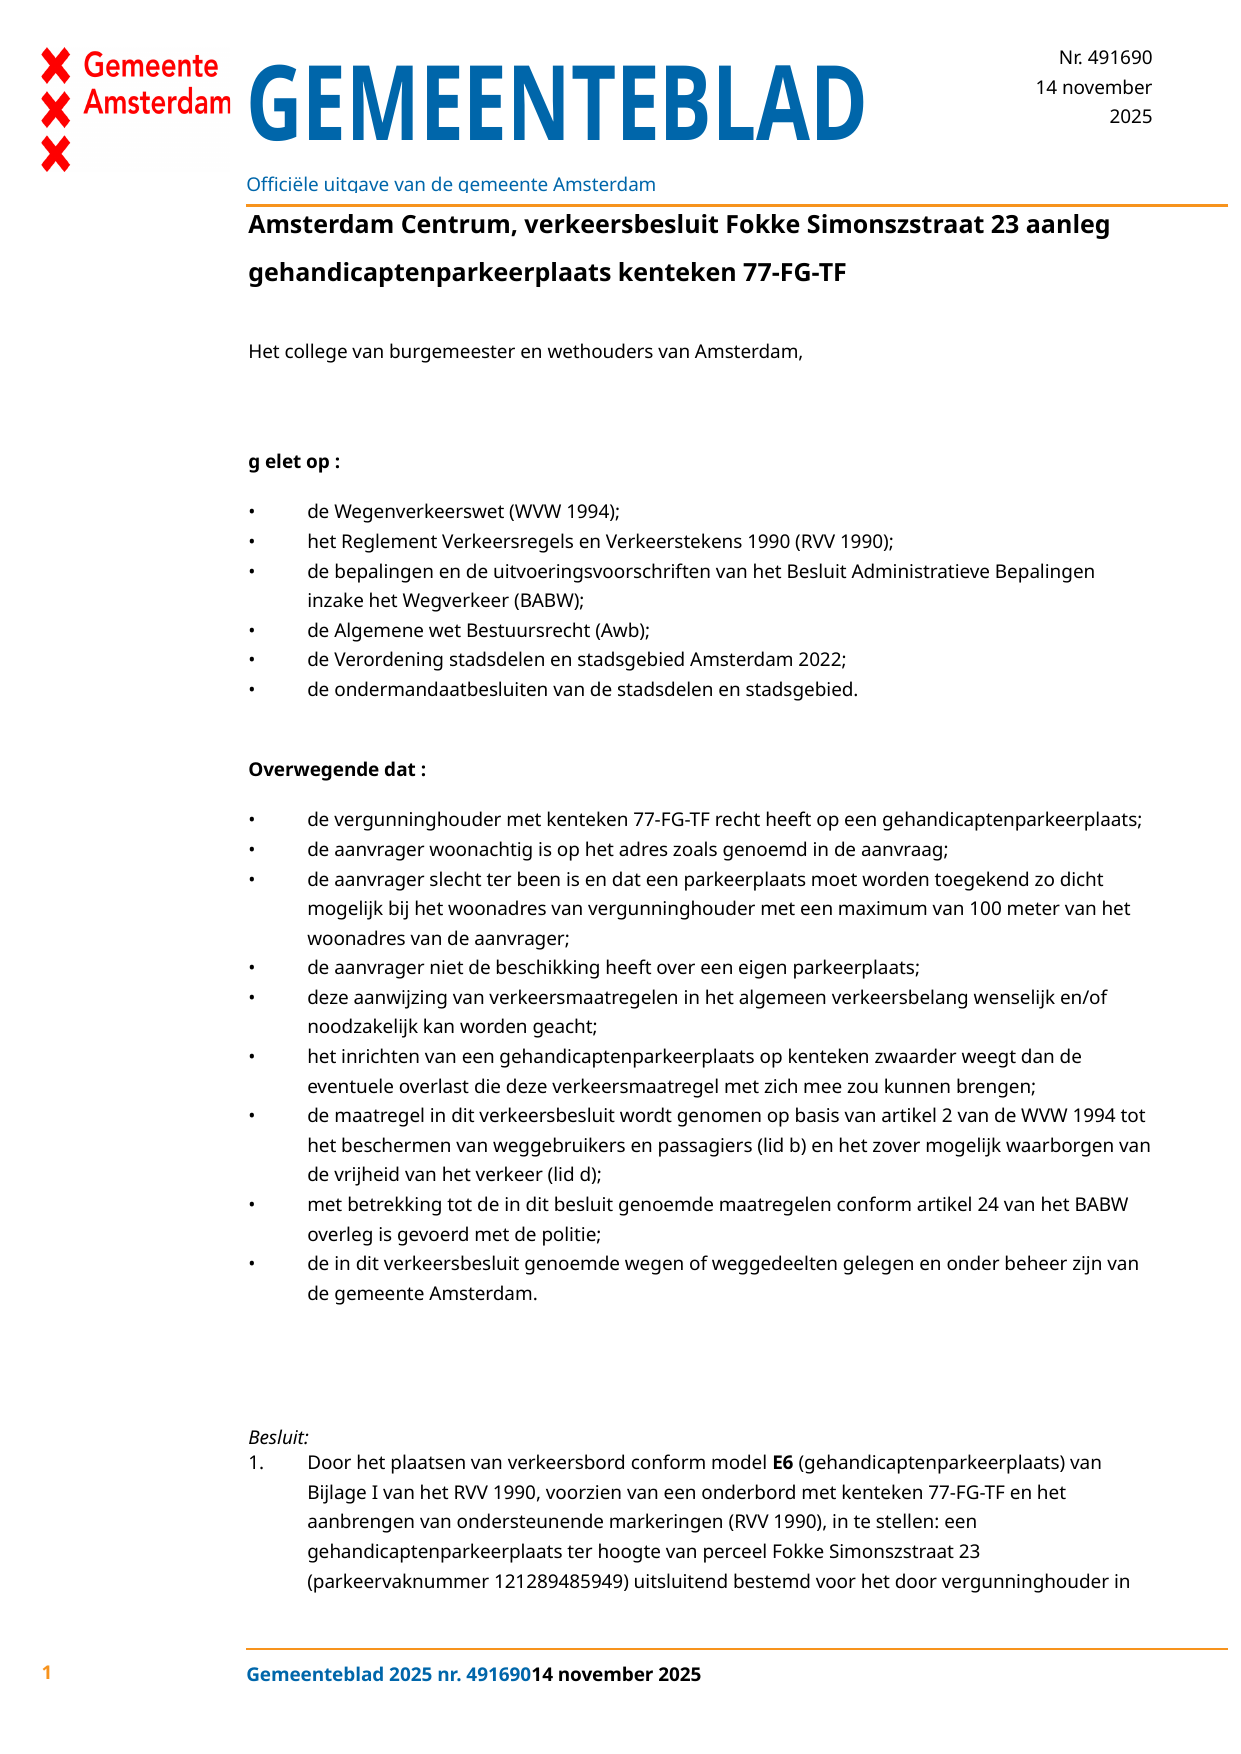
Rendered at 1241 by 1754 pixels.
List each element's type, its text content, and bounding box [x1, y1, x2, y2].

list het Reglement Verkeersregels en Verkeerstekens 1990 (RVV 1990); [248, 528, 1152, 554]
list de aanvrager woonachtig is op het adres zoals genoemd in de aanvraag; [248, 836, 1152, 862]
list de Algemene wet Bestuursrecht (Awb); [248, 617, 1152, 643]
text Overwegende dat : [248, 756, 1152, 782]
list met betrekking tot de in dit besluit genoemde maatregelen conform artikel 24 van het BABW overleg is gevoerd met de politie; [248, 1191, 1152, 1246]
list de ondermandaatbesluiten van de stadsdelen en stadsgebied. [248, 676, 1152, 702]
text Besluit: [248, 1424, 1152, 1449]
picture [41, 47, 231, 172]
list de aanvrager slecht ter been is en dat een parkeerplaats moet worden toegekend zo dicht mogelijk bij het woonadres van vergunninghouder met een maximum van 100 meter van het woonadres van de aanvrager; [248, 866, 1152, 951]
list de bepalingen en de uitvoeringsvoorschriften van het Besluit Administratieve Bepalingen inzake het Wegverkeer (BABW); [248, 558, 1152, 613]
list deze aanwijzing van verkeersmaatregelen in het algemeen verkeersbelang wenselijk en/of noodzakelijk kan worden geacht; [248, 984, 1152, 1039]
list de Wegenverkeerswet (WVW 1994); [248, 499, 1152, 524]
text g elet op : [248, 448, 1152, 474]
list de Verordening stadsdelen en stadsgebied Amsterdam 2022; [248, 647, 1152, 672]
list Door het plaatsen van verkeersbord conform model E6 (gehandicaptenparkeerplaats) van Bijlage I van het RVV 1990, voorzien van een onderbord met kenteken 77-FG-TF en het aanbrengen van ondersteunende markeringen (RVV 1990), in te stellen: een gehandicaptenparkeerplaats ter hoogte van perceel Fokke Simonszstraat 23 (parkeervaknummer 121289485949) uitsluitend bestemd voor het door vergunninghouder in [248, 1449, 1152, 1594]
list de vergunninghouder met kenteken 77-FG-TF recht heeft op een gehandicaptenparkeerplaats; [248, 807, 1152, 832]
text Amsterdam Centrum, verkeersbesluit Fokke Simonszstraat 23 aanleg gehandicaptenparkeerplaats kenteken 77-FG-TF [248, 207, 1152, 288]
list de aanvrager niet de beschikking heeft over een eigen parkeerplaats; [248, 954, 1152, 980]
list de maatregel in dit verkeersbesluit wordt genomen op basis van artikel 2 van de WVW 1994 tot het beschermen van weggebruikers en passagiers (lid b) en het zover mogelijk waarborgen van de vrijheid van het verkeer (lid d); [248, 1102, 1152, 1187]
list de in dit verkeersbesluit genoemde wegen of weggedeelten gelegen en onder beheer zijn van de gemeente Amsterdam. [248, 1250, 1152, 1306]
list het inrichten van een gehandicaptenparkeerplaats op kenteken zwaarder weegt dan de eventuele overlast die deze verkeersmaatregel met zich mee zou kunnen brengen; [248, 1043, 1152, 1098]
text Het college van burgemeester en wethouders van Amsterdam, [248, 339, 1152, 364]
